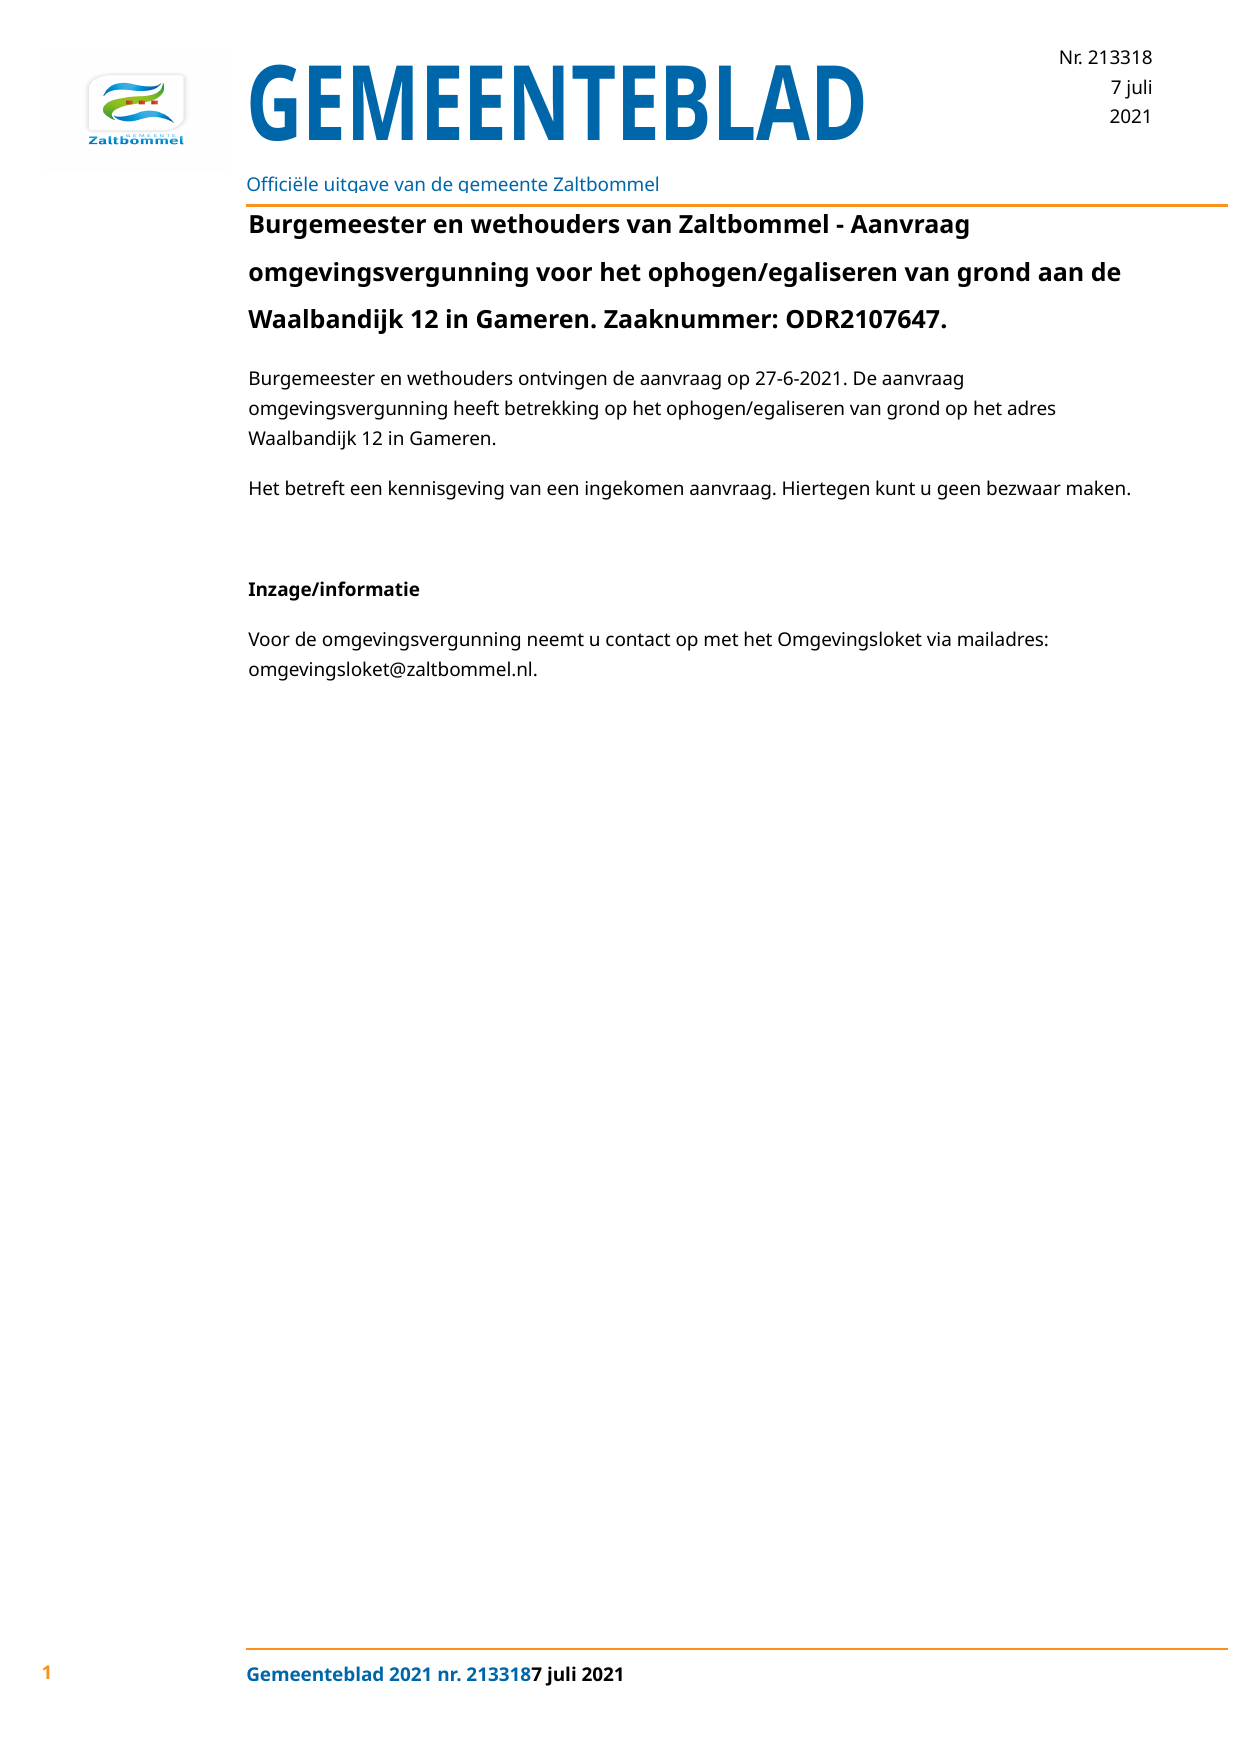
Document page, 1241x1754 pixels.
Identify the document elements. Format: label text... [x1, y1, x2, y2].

text Burgemeester en wethouders van Zaltbommel - Aanvraag omgevingsvergunning voor het ophogen/egaliseren van grond aan de Waalbandijk 12 in Gameren. Zaaknummer: ODR2107647. [248, 207, 1152, 336]
text Burgemeester en wethouders ontvingen de aanvraag op 27-6-2021. De aanvraag omgevingsvergunning heeft betrekking op het ophogen/egaliseren van grond op het adres Waalbandijk 12 in Gameren. [248, 366, 1152, 450]
text Voor de omgevingsvergunning neemt u contact op met het Omgevingsloket via mailadres: omgevingsloket@zaltbommel.nl. [248, 626, 1152, 682]
picture [41, 47, 231, 172]
text Het betreft een kennisgeving van een ingekomen aanvraag. Hiertegen kunt u geen bezwaar maken. [248, 475, 1152, 501]
text Inzage/informatie [248, 576, 1152, 602]
